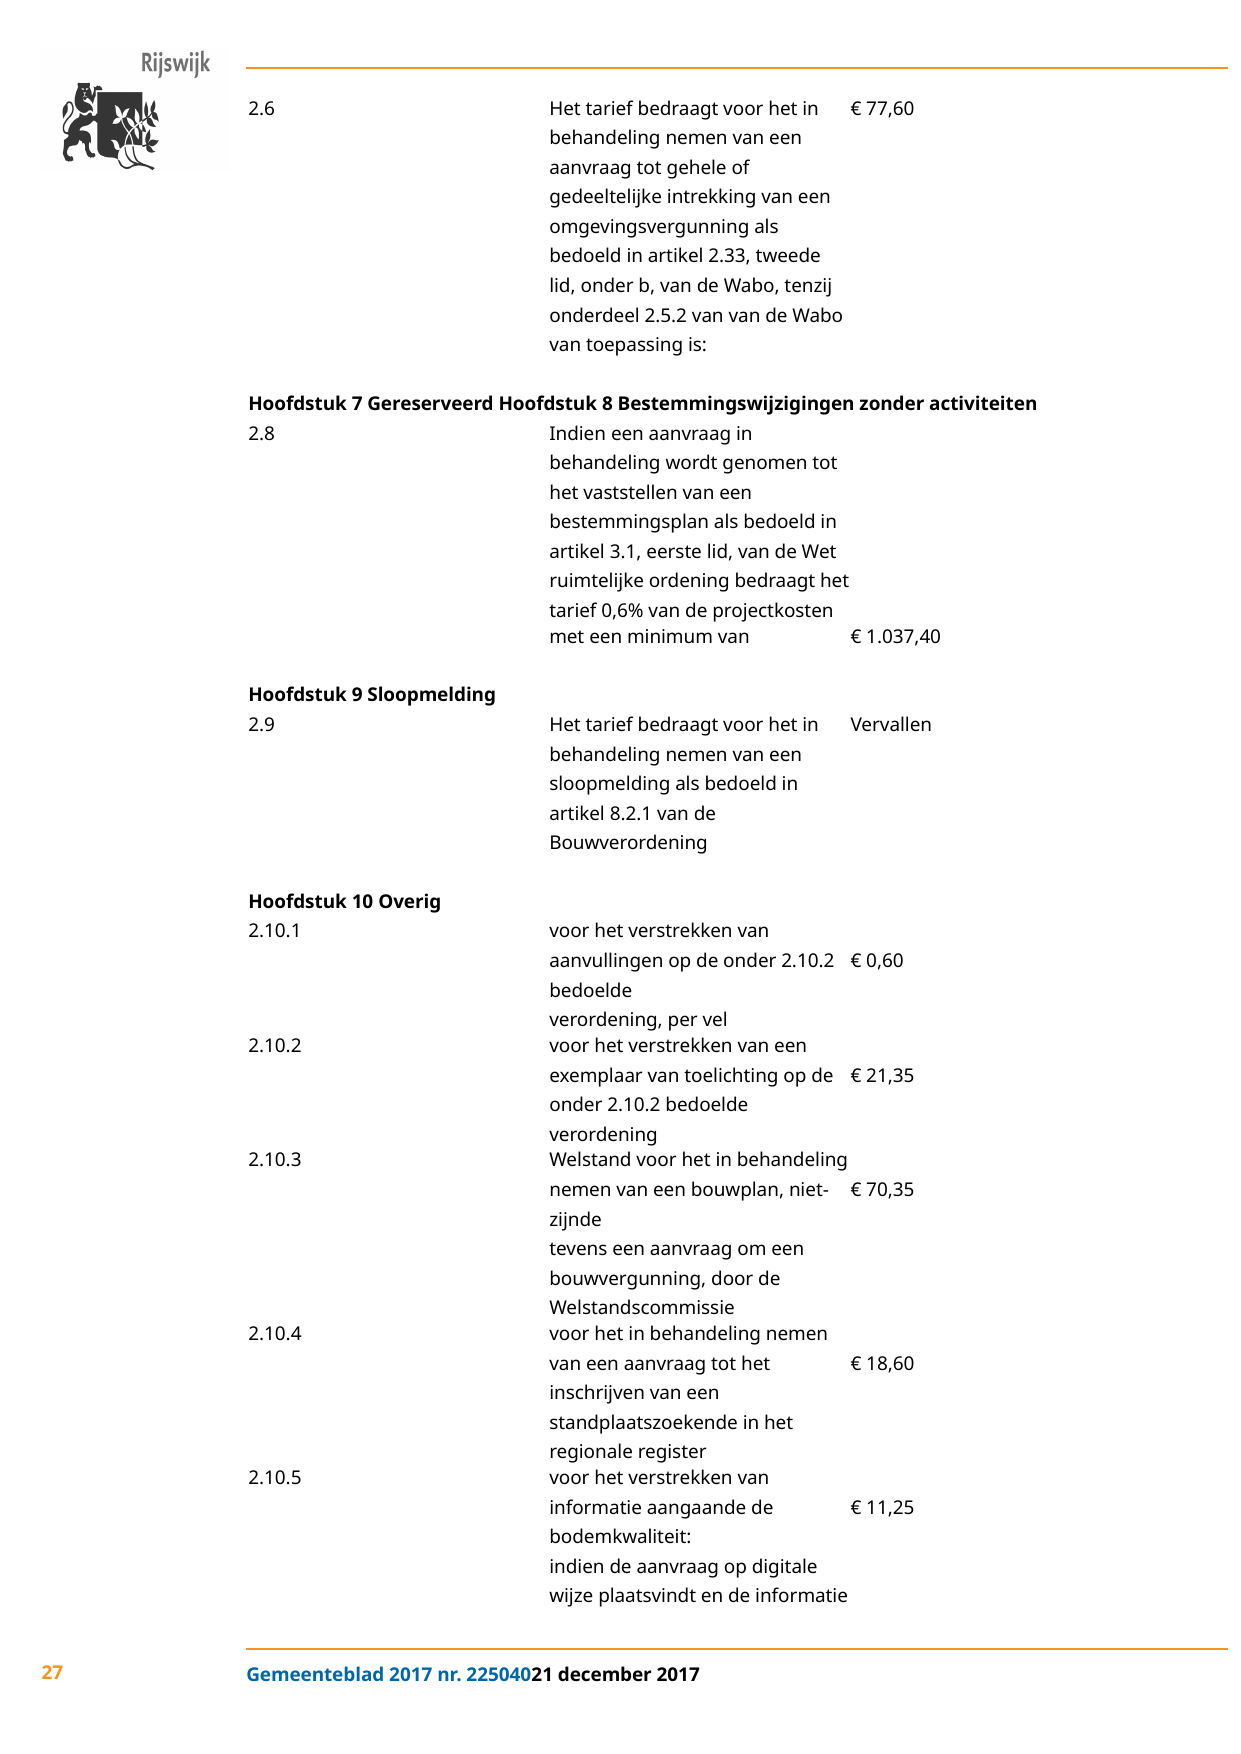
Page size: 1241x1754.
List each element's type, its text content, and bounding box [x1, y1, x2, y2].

table_header Het tarief bedraagt voor het in behandeling nemen van een aanvraag tot gehele of gedeeltelijke intrekking van een omgevingsvergunning als bedoeld in artikel 2.33, tweede lid, onder b, van de Wabo, tenzij onderdeel 2.5.2 van van de Wabo van toepassing is: [549, 95, 850, 357]
table_header Het tarief bedraagt voor het in behandeling nemen van een sloopmelding als bedoeld in artikel 8.2.1 van de Bouwverordening [549, 711, 850, 855]
table_cell € 1.037,40 [850, 623, 1152, 649]
table_cell € 21,35 [850, 1032, 1152, 1147]
table_header 2.8 [248, 420, 549, 623]
table_cell voor het in behandeling nemen van een aanvraag tot het inschrijven van een standplaatszoekende in het regionale register [549, 1320, 850, 1464]
table_cell 2.10.2 [248, 1032, 549, 1147]
table_header voor het verstrekken van aanvullingen op de onder 2.10.2 bedoelde verordening, per vel [549, 918, 850, 1032]
table_header € 77,60 [850, 95, 1152, 357]
table_header [850, 420, 1152, 623]
table_header Indien een aanvraag in behandeling wordt genomen tot het vaststellen van een bestemmingsplan als bedoeld in artikel 3.1, eerste lid, van de Wet ruimtelijke ordening bedraagt het tarief 0,6% van de projectkosten [549, 420, 850, 623]
table_header Vervallen [850, 711, 1152, 855]
table_cell Welstand voor het in behandeling nemen van een bouwplan, niet-zijnde tevens een aanvraag om een bouwvergunning, door de Welstandscommissie [549, 1147, 850, 1320]
table_cell € 11,25 [850, 1464, 1152, 1608]
table_header 2.10.1 [248, 918, 549, 1032]
text Hoofdstuk 10 Overig [248, 888, 1152, 914]
table_header € 0,60 [850, 918, 1152, 1032]
picture [41, 47, 231, 172]
table_cell met een minimum van [549, 623, 850, 649]
table_header 2.6 [248, 95, 549, 357]
table_cell 2.10.3 [248, 1147, 549, 1320]
text Hoofdstuk 7 Gereserveerd Hoofdstuk 8 Bestemmingswijzigingen zonder activiteiten [248, 390, 1152, 416]
table_cell [248, 623, 549, 649]
table_cell € 18,60 [850, 1320, 1152, 1464]
table_cell € 70,35 [850, 1147, 1152, 1320]
table_header 2.9 [248, 711, 549, 855]
table_cell 2.10.4 [248, 1320, 549, 1464]
table_cell voor het verstrekken van een exemplaar van toelichting op de onder 2.10.2 bedoelde verordening [549, 1032, 850, 1147]
text Hoofdstuk 9 Sloopmelding [248, 681, 1152, 707]
table_cell voor het verstrekken van informatie aangaande de bodemkwaliteit: indien de aanvraag op digitale wijze plaatsvindt en de informatie [549, 1464, 850, 1608]
table_cell 2.10.5 [248, 1464, 549, 1608]
